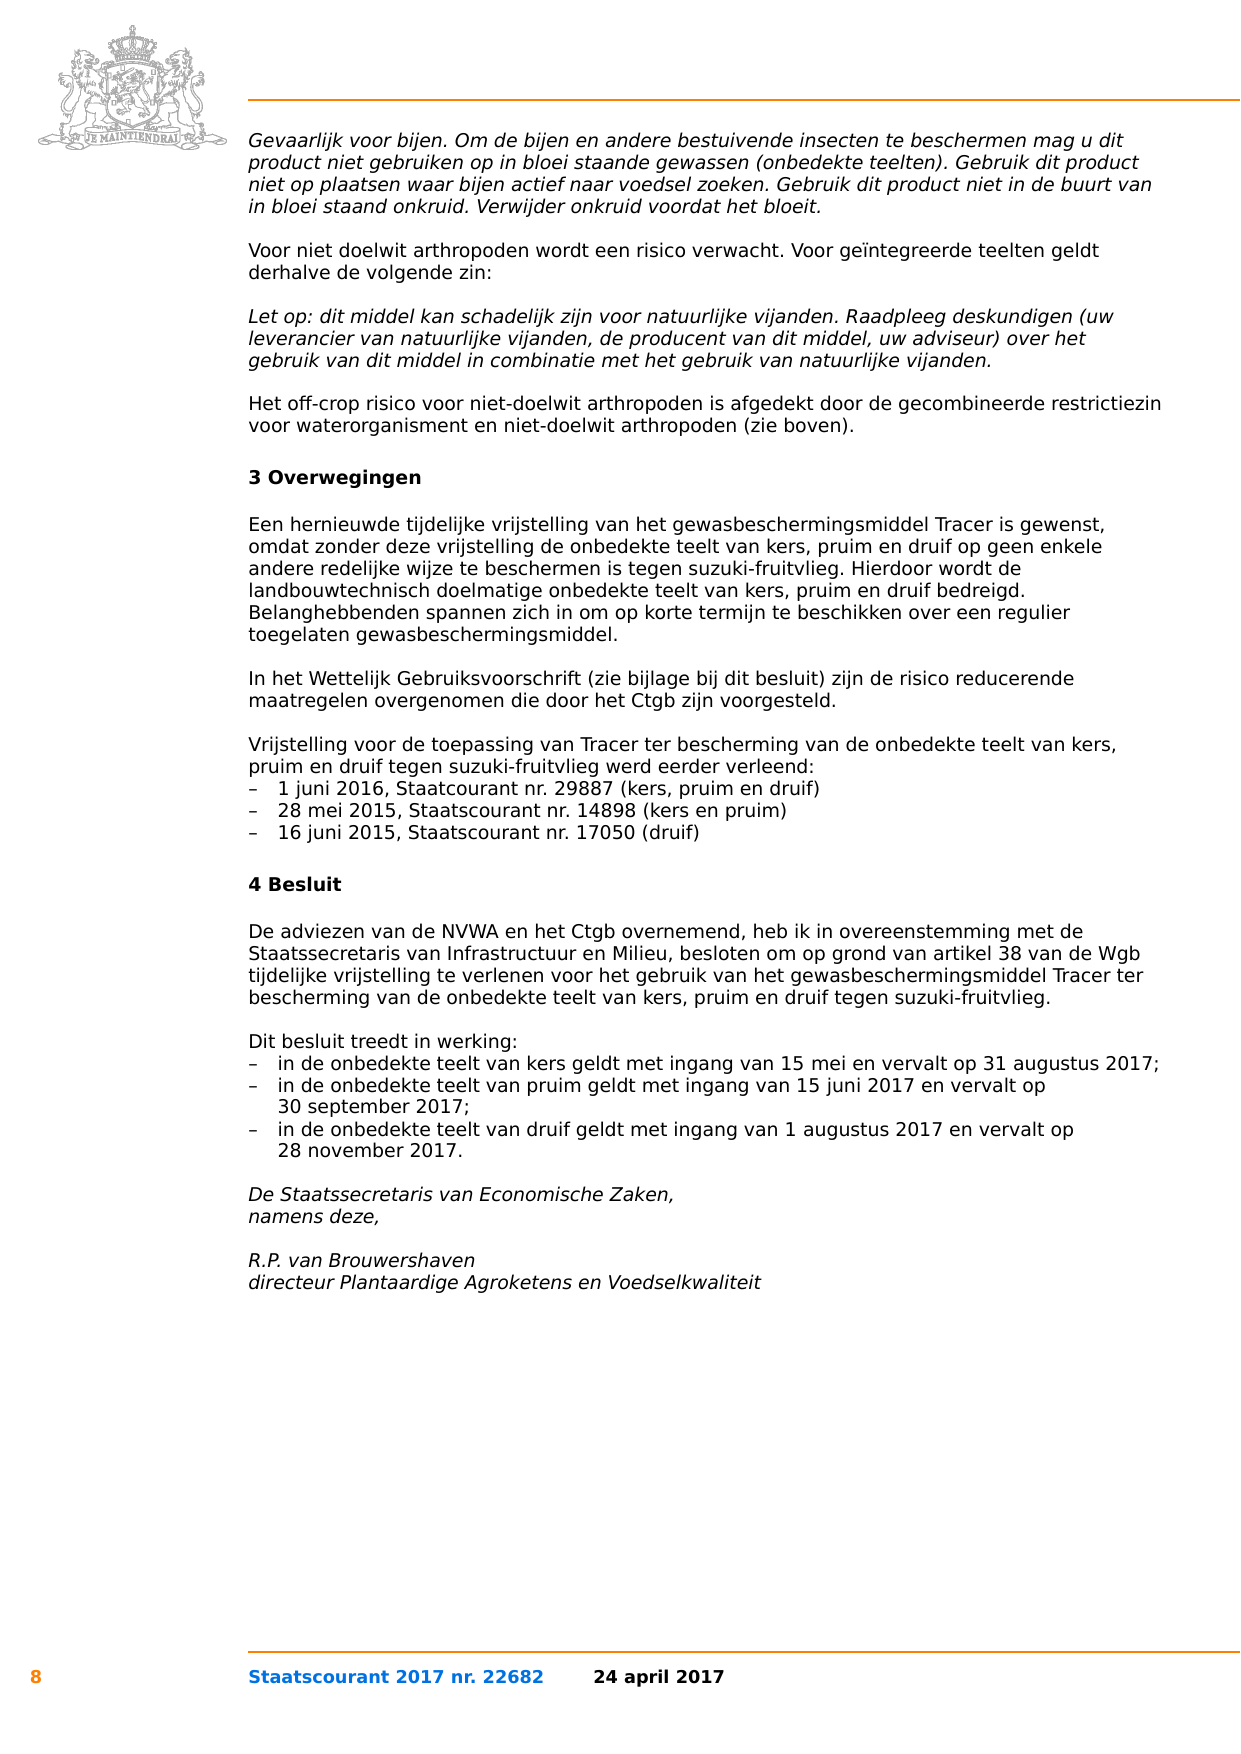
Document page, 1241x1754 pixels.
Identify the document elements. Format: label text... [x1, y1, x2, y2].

text – in de onbedekte teelt van pruim geldt met ingang van 15 juni 2017 en vervalt op 30 september 2017; [248, 1074, 1163, 1118]
text – 28 mei 2015, Staatscourant nr. 14898 (kers en pruim) [248, 800, 1163, 822]
text In het Wettelijk Gebruiksvoorschrift (zie bijlage bij dit besluit) zijn de risico reducerende maatregelen overgenomen die door het Ctgb zijn voorgesteld. [248, 668, 1163, 712]
text Voor niet doelwit arthropoden wordt een risico verwacht. Voor geïntegreerde teelten geldt derhalve de volgende zin: [248, 240, 1163, 284]
text – in de onbedekte teelt van druif geldt met ingang van 1 augustus 2017 en vervalt op 28 november 2017. [248, 1118, 1163, 1162]
text Dit besluit treedt in werking: [248, 1031, 1163, 1052]
text De Staatssecretaris van Economische Zaken, namens deze, R.P. van Brouwershaven directeur Plantaardige Agroketens en Voedselkwaliteit [248, 1184, 1163, 1294]
picture [38, 25, 227, 150]
text Gevaarlijk voor bijen. Om de bijen en andere bestuivende insecten te beschermen mag u dit product niet gebruiken op in bloei staande gewassen (onbedekte teelten). Gebruik dit product niet op plaatsen waar bijen actief naar voedsel zoeken. Gebruik dit product niet in de buurt van in bloei staand onkruid. Verwijder onkruid voordat het bloeit. [248, 130, 1163, 218]
text Vrijstelling voor de toepassing van Tracer ter bescherming van de onbedekte teelt van kers, pruim en druif tegen suzuki-fruitvlieg werd eerder verleend: [248, 734, 1163, 778]
subtitle 3 Overwegingen [248, 467, 1163, 489]
text – 1 juni 2016, Staatcourant nr. 29887 (kers, pruim en druif) [248, 778, 1163, 800]
text Let op: dit middel kan schadelijk zijn voor natuurlijke vijanden. Raadpleeg deskundigen (uw leverancier van natuurlijke vijanden, de producent van dit middel, uw adviseur) over het gebruik van dit middel in combinatie met het gebruik van natuurlijke vijanden. [248, 306, 1163, 371]
text Een hernieuwde tijdelijke vrijstelling van het gewasbeschermingsmiddel Tracer is gewenst, omdat zonder deze vrijstelling de onbedekte teelt van kers, pruim en druif op geen enkele andere redelijke wijze te beschermen is tegen suzuki-fruitvlieg. Hierdoor wordt de landbouwtechnisch doelmatige onbedekte teelt van kers, pruim en druif bedreigd. Belanghebbenden spannen zich in om op korte termijn te beschikken over een regulier toegelaten gewasbeschermingsmiddel. [248, 514, 1163, 646]
text – 16 juni 2015, Staatscourant nr. 17050 (druif) [248, 822, 1163, 844]
subtitle 4 Besluit [248, 874, 1163, 896]
text – in de onbedekte teelt van kers geldt met ingang van 15 mei en vervalt op 31 augustus 2017; [248, 1052, 1163, 1074]
text Het off-crop risico voor niet-doelwit arthropoden is afgedekt door de gecombineerde restrictiezin voor waterorganisment en niet-doelwit arthropoden (zie boven). [248, 393, 1163, 437]
text De adviezen van de NVWA en het Ctgb overnemend, heb ik in overeenstemming met de Staatssecretaris van Infrastructuur en Milieu, besloten om op grond van artikel 38 van de Wgb tijdelijke vrijstelling te verlenen voor het gebruik van het gewasbeschermingsmiddel Tracer ter bescherming van de onbedekte teelt van kers, pruim en druif tegen suzuki-fruitvlieg. [248, 921, 1163, 1009]
